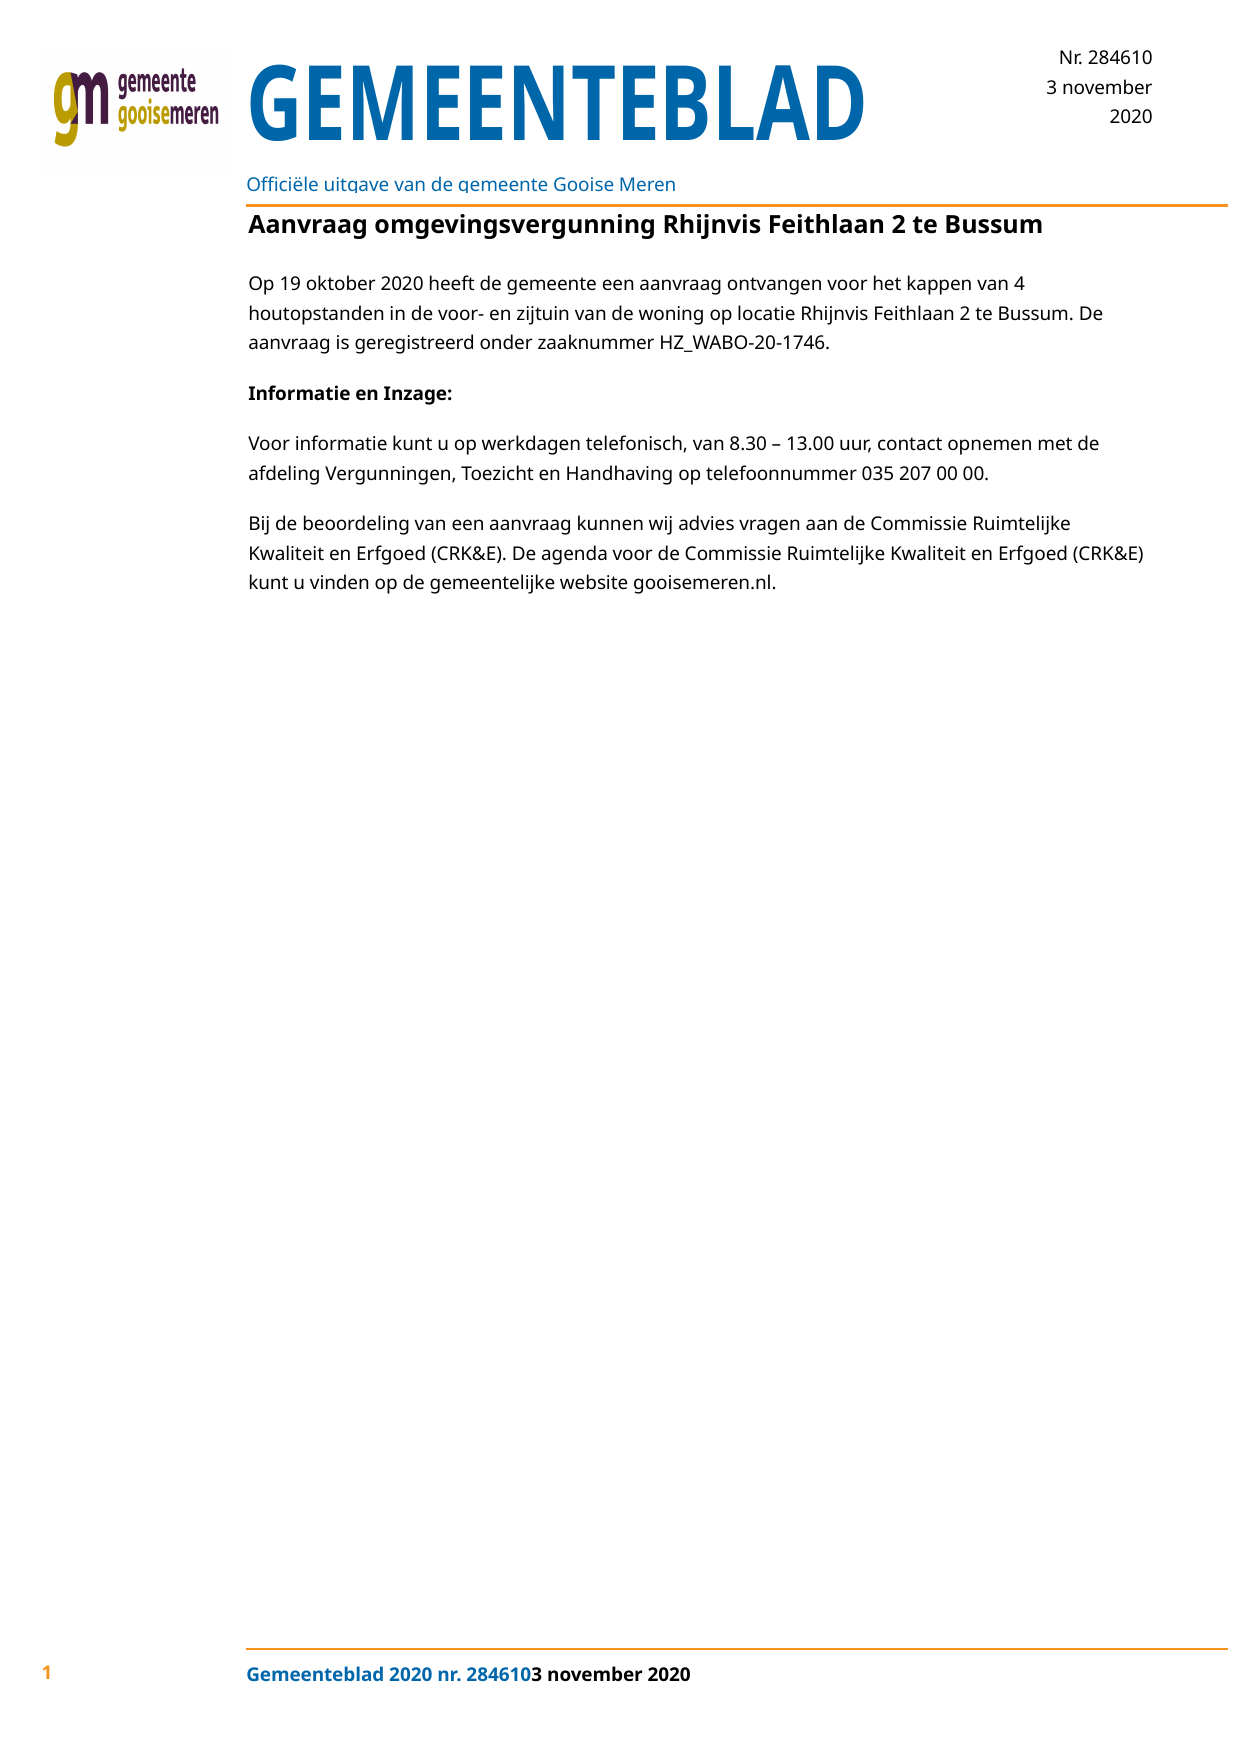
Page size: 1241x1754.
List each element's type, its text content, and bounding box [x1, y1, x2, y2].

text Informatie en Inzage: [248, 380, 1152, 406]
picture [41, 47, 231, 172]
text Voor informatie kunt u op werkdagen telefonisch, van 8.30 – 13.00 uur, contact opnemen met de afdeling Vergunningen, Toezicht en Handhaving op telefoonnummer 035 207 00 00. [248, 430, 1152, 486]
text Aanvraag omgevingsvergunning Rhijnvis Feithlaan 2 te Bussum [248, 207, 1152, 241]
text Bij de beoordeling van een aanvraag kunnen wij advies vragen aan de Commissie Ruimtelijke Kwaliteit en Erfgoed (CRK&E). De agenda voor de Commissie Ruimtelijke Kwaliteit en Erfgoed (CRK&E) kunt u vinden op de gemeentelijke website gooisemeren.nl. [248, 510, 1152, 595]
text Op 19 oktober 2020 heeft de gemeente een aanvraag ontvangen voor het kappen van 4 houtopstanden in de voor- en zijtuin van de woning op locatie Rhijnvis Feithlaan 2 te Bussum. De aanvraag is geregistreerd onder zaaknummer HZ_WABO-20-1746. [248, 270, 1152, 355]
